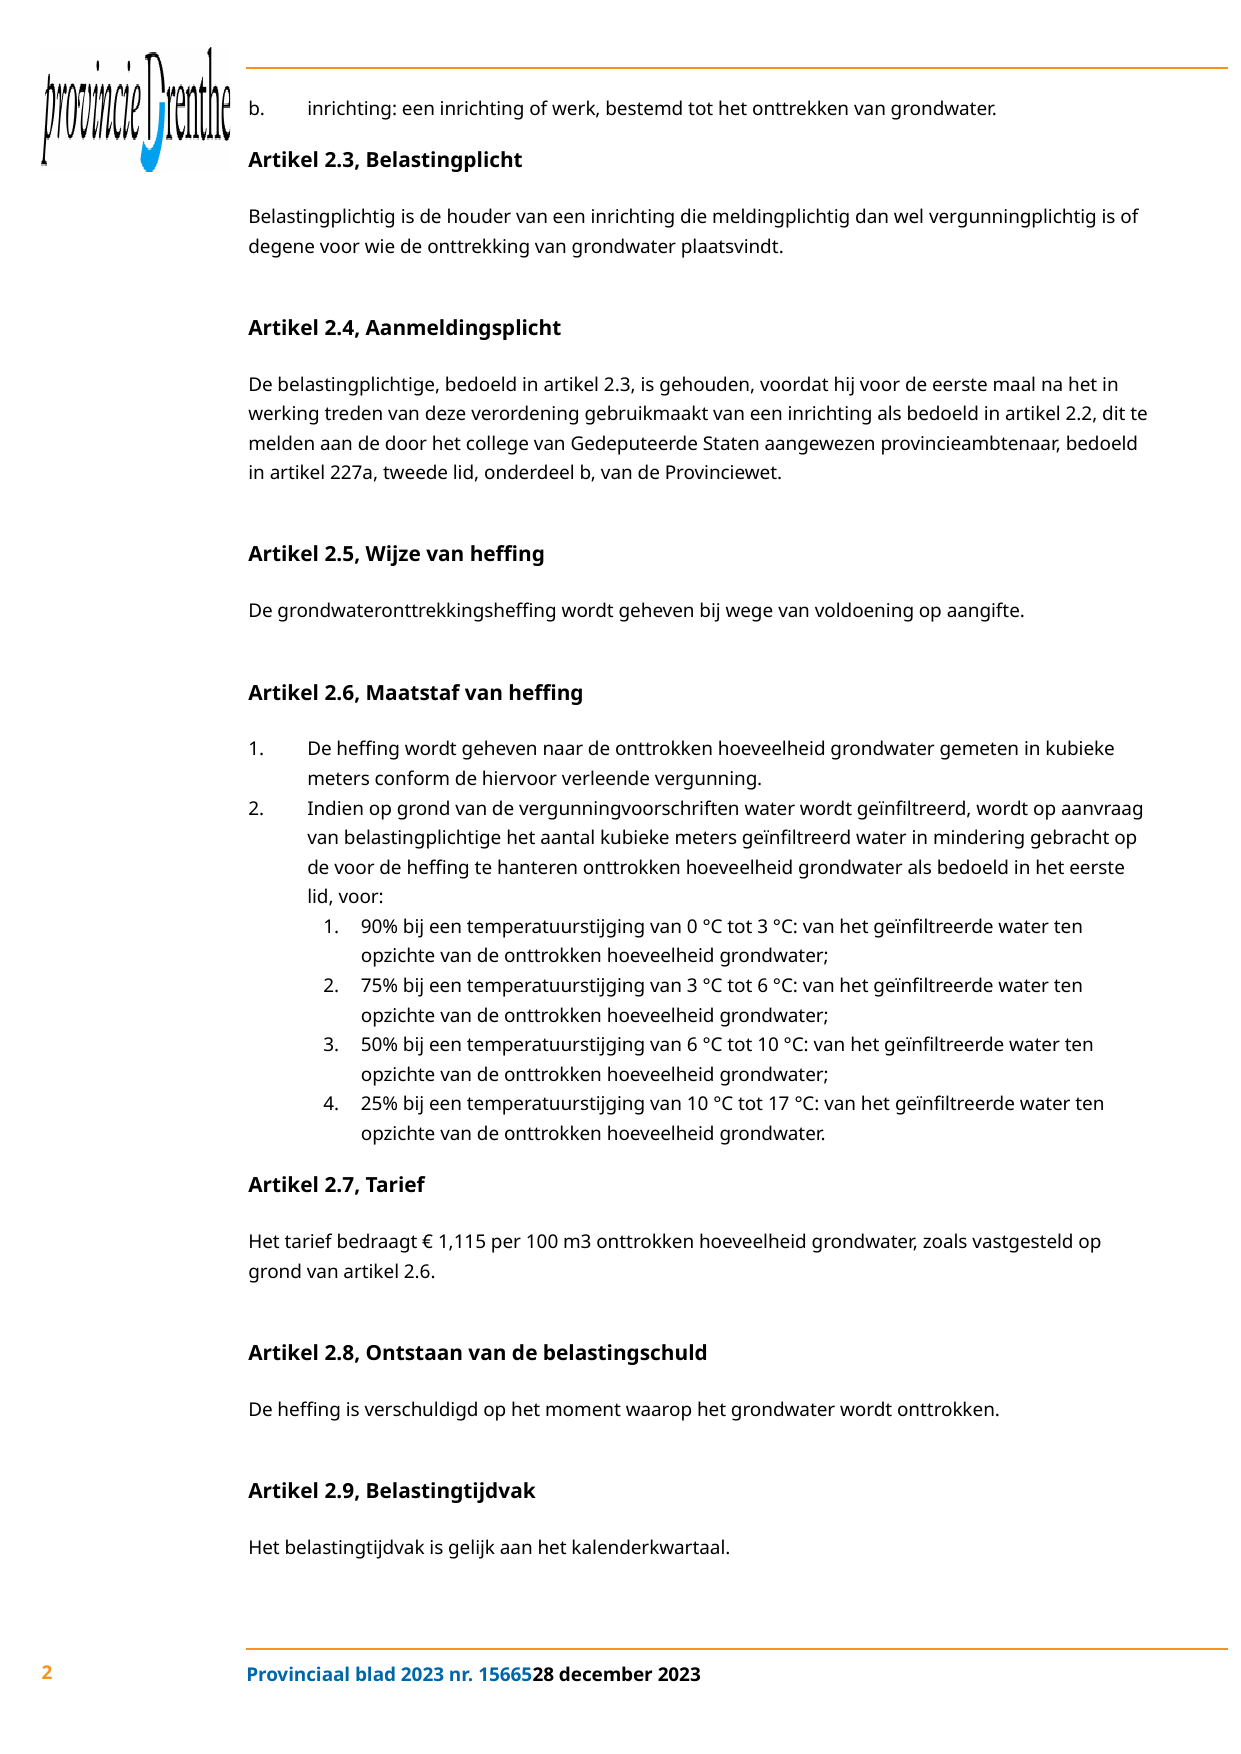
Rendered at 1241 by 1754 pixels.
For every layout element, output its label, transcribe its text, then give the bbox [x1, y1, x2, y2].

list 75% bij een temperatuurstijging van 3 °C tot 6 °C: van het geïnfiltreerde water ten opzichte van de onttrokken hoeveelheid grondwater; [323, 972, 1152, 1028]
list De heffing wordt geheven naar de onttrokken hoeveelheid grondwater gemeten in kubieke meters conform de hiervoor verleende vergunning. [248, 736, 1152, 791]
text Artikel 2.8, Ontstaan van de belastingschuld [248, 1338, 1152, 1367]
list 90% bij een temperatuurstijging van 0 °C tot 3 °C: van het geïnfiltreerde water ten opzichte van de onttrokken hoeveelheid grondwater; [323, 913, 1152, 968]
text Het belastingtijdvak is gelijk aan het kalenderkwartaal. [248, 1534, 1152, 1560]
text Het tarief bedraagt € 1,115 per 100 m3 onttrokken hoeveelheid grondwater, zoals vastgesteld op grond van artikel 2.6. [248, 1229, 1152, 1284]
text Artikel 2.7, Tarief [248, 1171, 1152, 1199]
text Artikel 2.9, Belastingtijdvak [248, 1476, 1152, 1505]
text Belastingplichtig is de houder van een inrichting die meldingplichtig dan wel vergunningplichtig is of degene voor wie de onttrekking van grondwater plaatsvindt. [248, 203, 1152, 258]
text Artikel 2.3, Belastingplicht [248, 145, 1152, 174]
text De heffing is verschuldigd op het moment waarop het grondwater wordt onttrokken. [248, 1396, 1152, 1422]
text Artikel 2.5, Wijze van heffing [248, 539, 1152, 568]
list Indien op grond van de vergunningvoorschriften water wordt geïnfiltreerd, wordt op aanvraag van belastingplichtige het aantal kubieke meters geïnfiltreerd water in mindering gebracht op de voor de heffing te hanteren onttrokken hoeveelheid grondwater als bedoeld in het eerste lid, voor: [248, 795, 1152, 909]
text Artikel 2.6, Maatstaf van heffing [248, 678, 1152, 706]
text De belastingplichtige, bedoeld in artikel 2.3, is gehouden, voordat hij voor de eerste maal na het in werking treden van deze verordening gebruikmaakt van een inrichting als bedoeld in artikel 2.2, dit te melden aan de door het college van Gedeputeerde Staten aangewezen provincieambtenaar, bedoeld in artikel 227a, tweede lid, onderdeel b, van de Provinciewet. [248, 371, 1152, 485]
list inrichting: een inrichting of werk, bestemd tot het onttrekken van grondwater. [248, 95, 1152, 121]
list 25% bij een temperatuurstijging van 10 °C tot 17 °C: van het geïnfiltreerde water ten opzichte van de onttrokken hoeveelheid grondwater. [323, 1091, 1152, 1146]
text Artikel 2.4, Aanmeldingsplicht [248, 313, 1152, 341]
list 50% bij een temperatuurstijging van 6 °C tot 10 °C: van het geïnfiltreerde water ten opzichte van de onttrokken hoeveelheid grondwater; [323, 1031, 1152, 1087]
picture [41, 47, 231, 172]
text De grondwateronttrekkingsheffing wordt geheven bij wege van voldoening op aangifte. [248, 598, 1152, 623]
